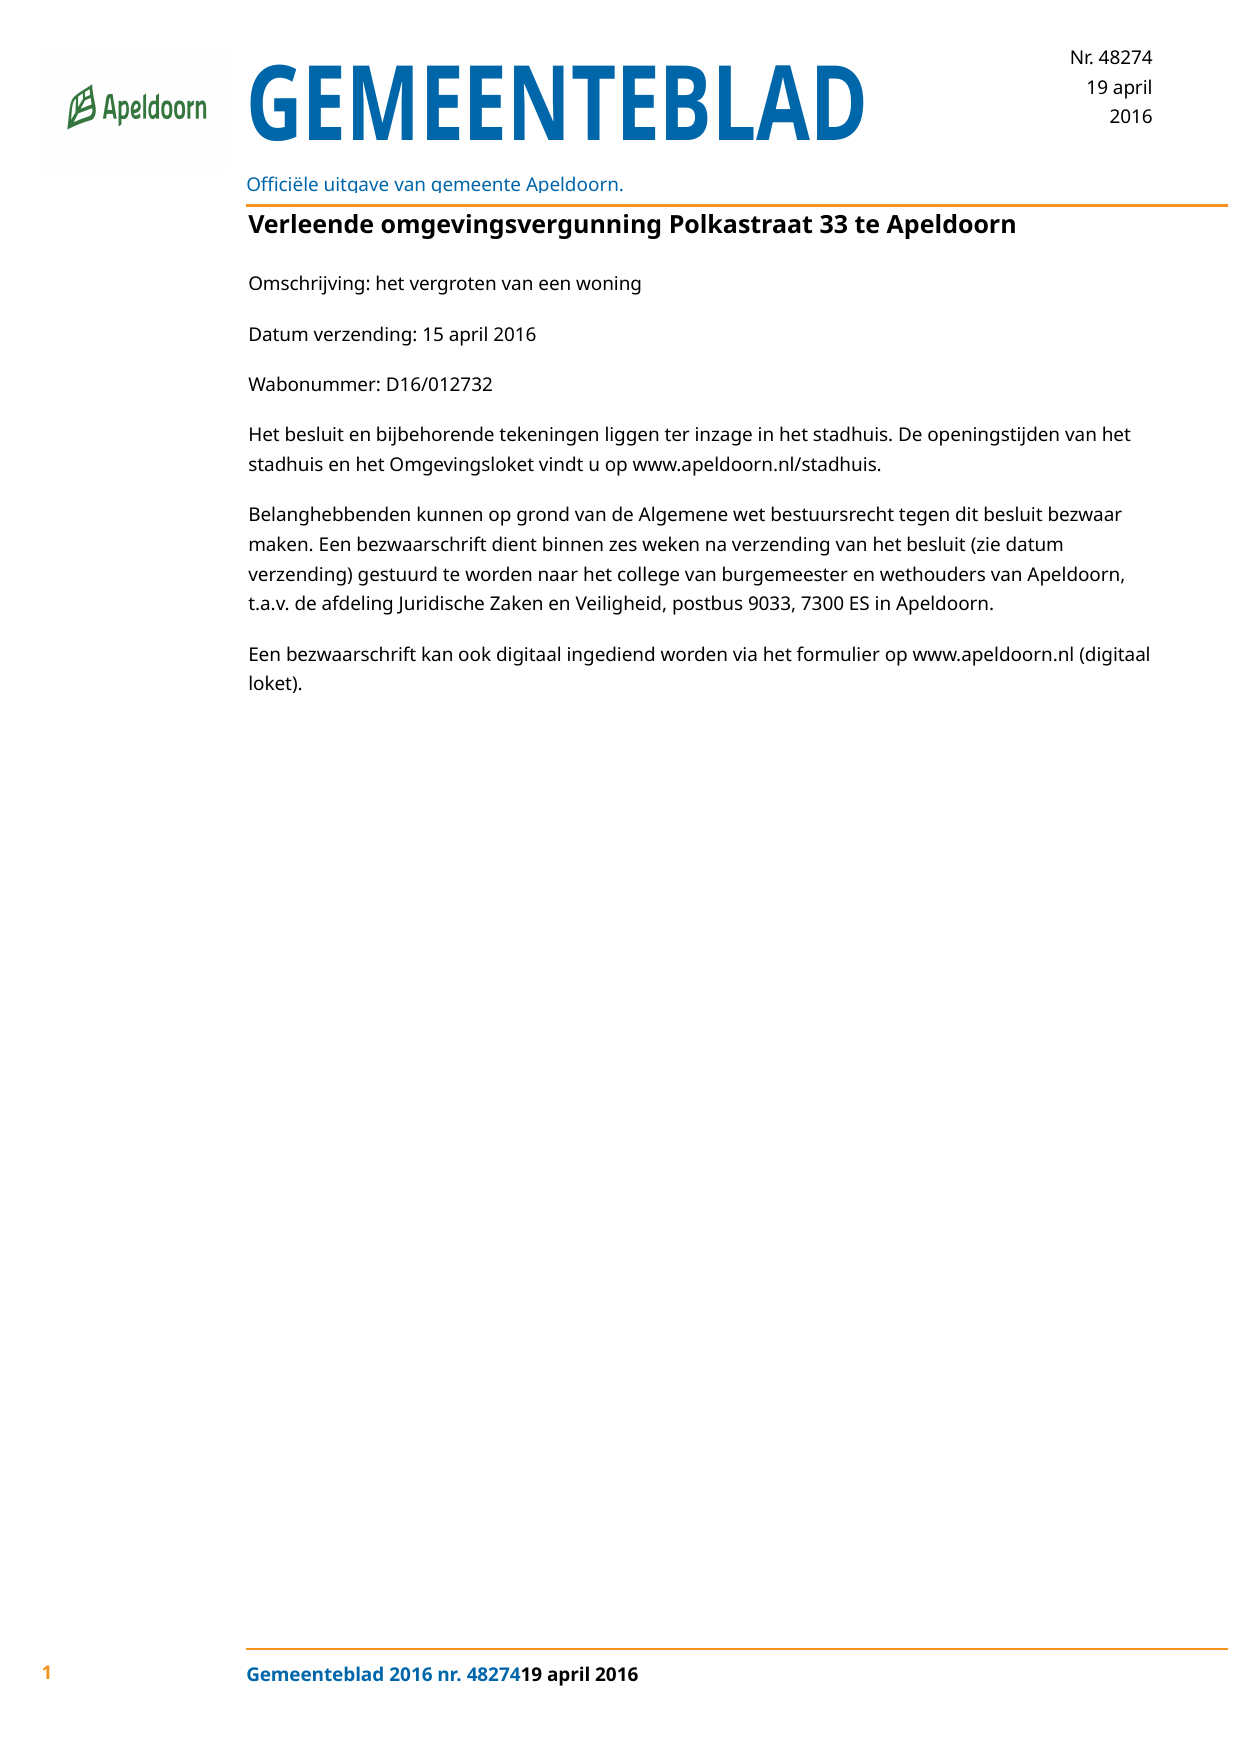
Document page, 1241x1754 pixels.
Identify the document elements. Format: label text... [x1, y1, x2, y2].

text Een bezwaarschrift kan ook digitaal ingediend worden via het formulier op www.apeldoorn.nl (digitaal loket). [248, 641, 1152, 696]
text Omschrijving: het vergroten van een woning [248, 270, 1152, 296]
text Belanghebbenden kunnen op grond van de Algemene wet bestuursrecht tegen dit besluit bezwaar maken. Een bezwaarschrift dient binnen zes weken na verzending van het besluit (zie datum verzending) gestuurd te worden naar het college van burgemeester en wethouders van Apeldoorn, t.a.v. de afdeling Juridische Zaken en Veiligheid, postbus 9033, 7300 ES in Apeldoorn. [248, 502, 1152, 616]
text Datum verzending: 15 april 2016 [248, 321, 1152, 346]
text Het besluit en bijbehorende tekeningen liggen ter inzage in het stadhuis. De openingstijden van het stadhuis en het Omgevingsloket vindt u op www.apeldoorn.nl/stadhuis. [248, 422, 1152, 477]
picture [41, 47, 231, 172]
text Wabonummer: D16/012732 [248, 371, 1152, 397]
text Verleende omgevingsvergunning Polkastraat 33 te Apeldoorn [248, 207, 1152, 241]
